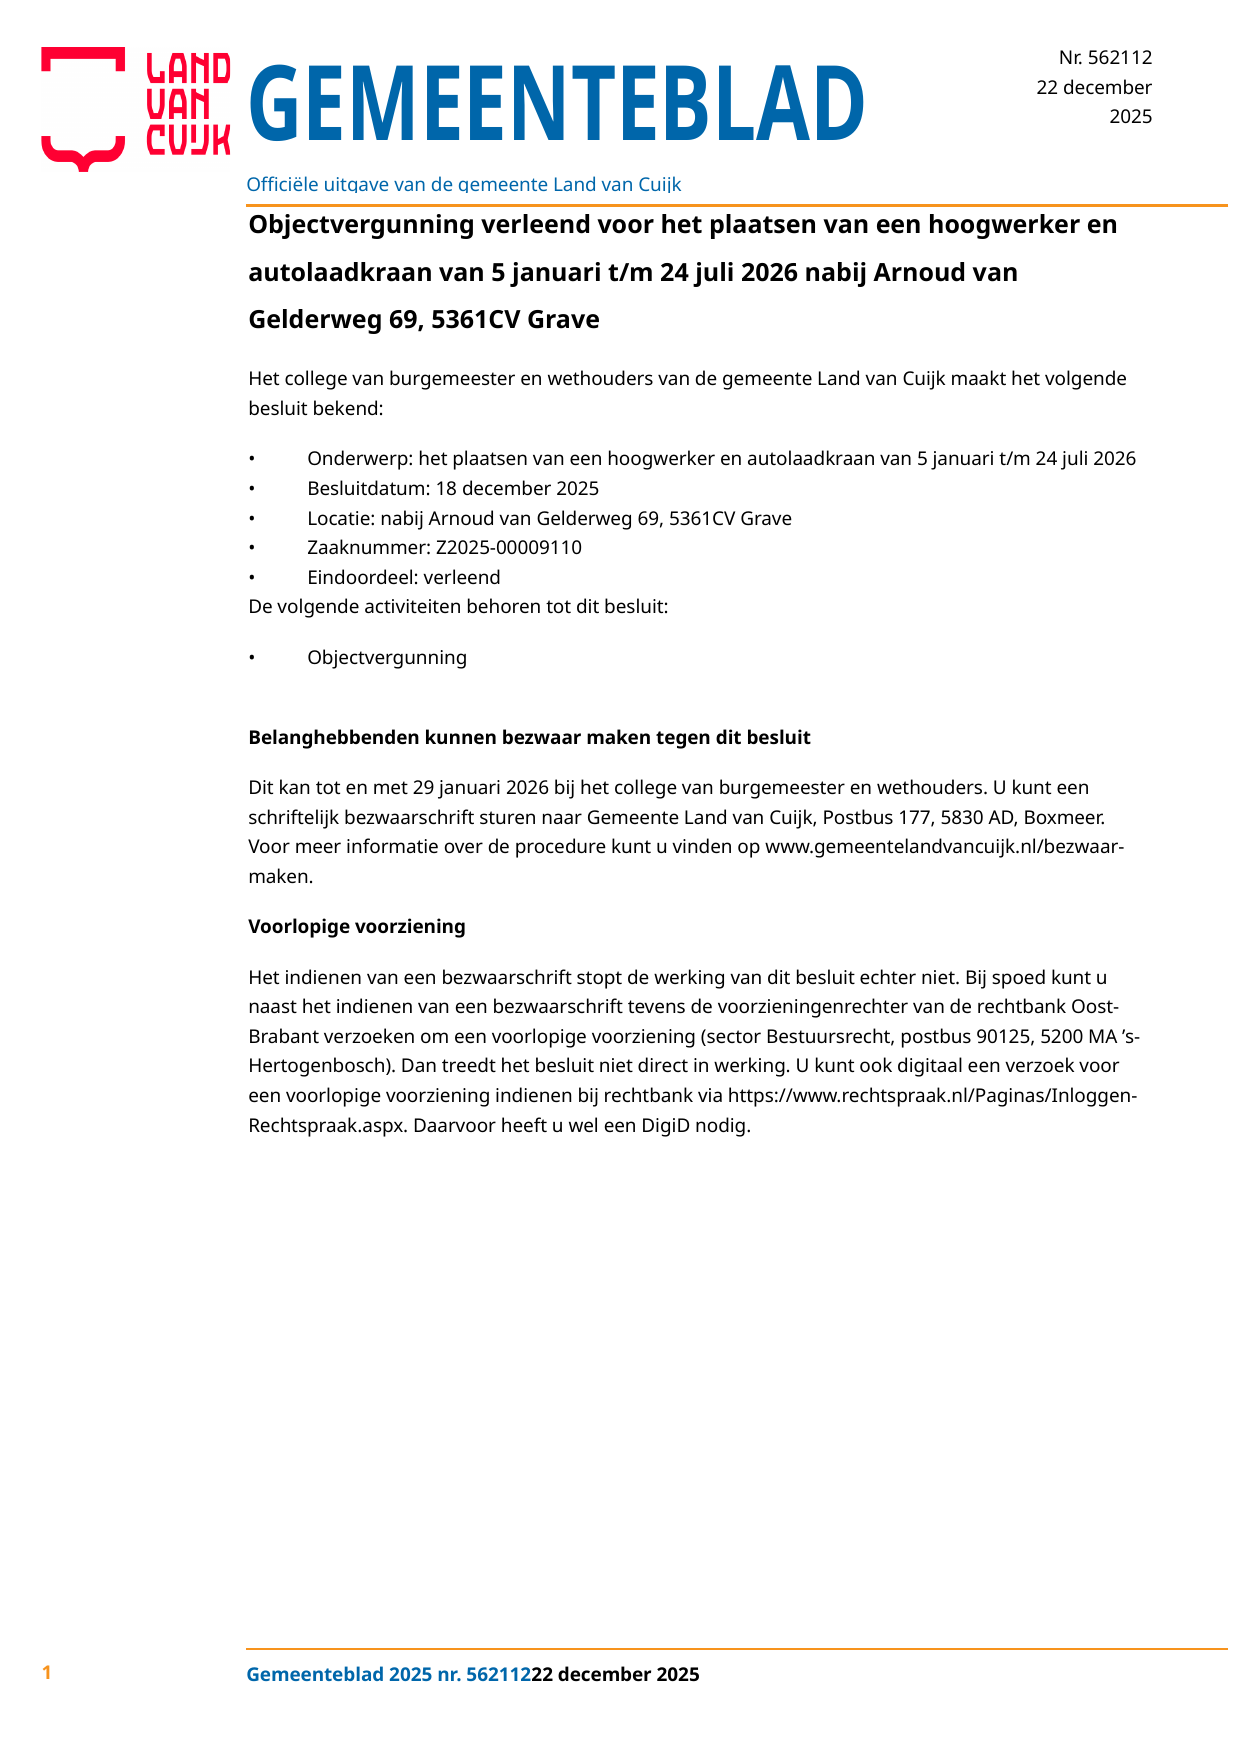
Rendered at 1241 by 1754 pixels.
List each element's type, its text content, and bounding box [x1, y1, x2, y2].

text Dit kan tot en met 29 januari 2026 bij het college van burgemeester en wethouders. U kunt een schriftelijk bezwaarschrift sturen naar Gemeente Land van Cuijk, Postbus 177, 5830 AD, Boxmeer. Voor meer informatie over de procedure kunt u vinden op www.gemeentelandvancuijk.nl/bezwaar-maken. [248, 774, 1152, 889]
list Zaaknummer: Z2025-00009110 [248, 534, 1152, 560]
text Belanghebbenden kunnen bezwaar maken tegen dit besluit [248, 724, 1152, 749]
text De volgende activiteiten behoren tot dit besluit: [248, 593, 1152, 619]
text Het indienen van een bezwaarschrift stopt de werking van dit besluit echter niet. Bij spoed kunt u naast het indienen van een bezwaarschrift tevens de voorzieningenrechter van de rechtbank Oost-Brabant verzoeken om een voorlopige voorziening (sector Bestuursrecht, postbus 90125, 5200 MA ’s-Hertogenbosch). Dan treedt het besluit niet direct in werking. U kunt ook digitaal een verzoek voor een voorlopige voorziening indienen bij rechtbank via https://www.rechtspraak.nl/Paginas/Inloggen-Rechtspraak.aspx. Daarvoor heeft u wel een DigiD nodig. [248, 964, 1152, 1137]
text Objectvergunning verleend voor het plaatsen van een hoogwerker en autolaadkraan van 5 januari t/m 24 juli 2026 nabij Arnoud van Gelderweg 69, 5361CV Grave [248, 207, 1152, 336]
list Onderwerp: het plaatsen van een hoogwerker en autolaadkraan van 5 januari t/m 24 juli 2026 [248, 446, 1152, 471]
picture [41, 47, 231, 172]
text Het college van burgemeester en wethouders van de gemeente Land van Cuijk maakt het volgende besluit bekend: [248, 366, 1152, 421]
list Locatie: nabij Arnoud van Gelderweg 69, 5361CV Grave [248, 505, 1152, 530]
list Besluitdatum: 18 december 2025 [248, 475, 1152, 501]
text Voorlopige voorziening [248, 913, 1152, 939]
list Eindoordeel: verleend [248, 564, 1152, 589]
list Objectvergunning [248, 644, 1152, 669]
